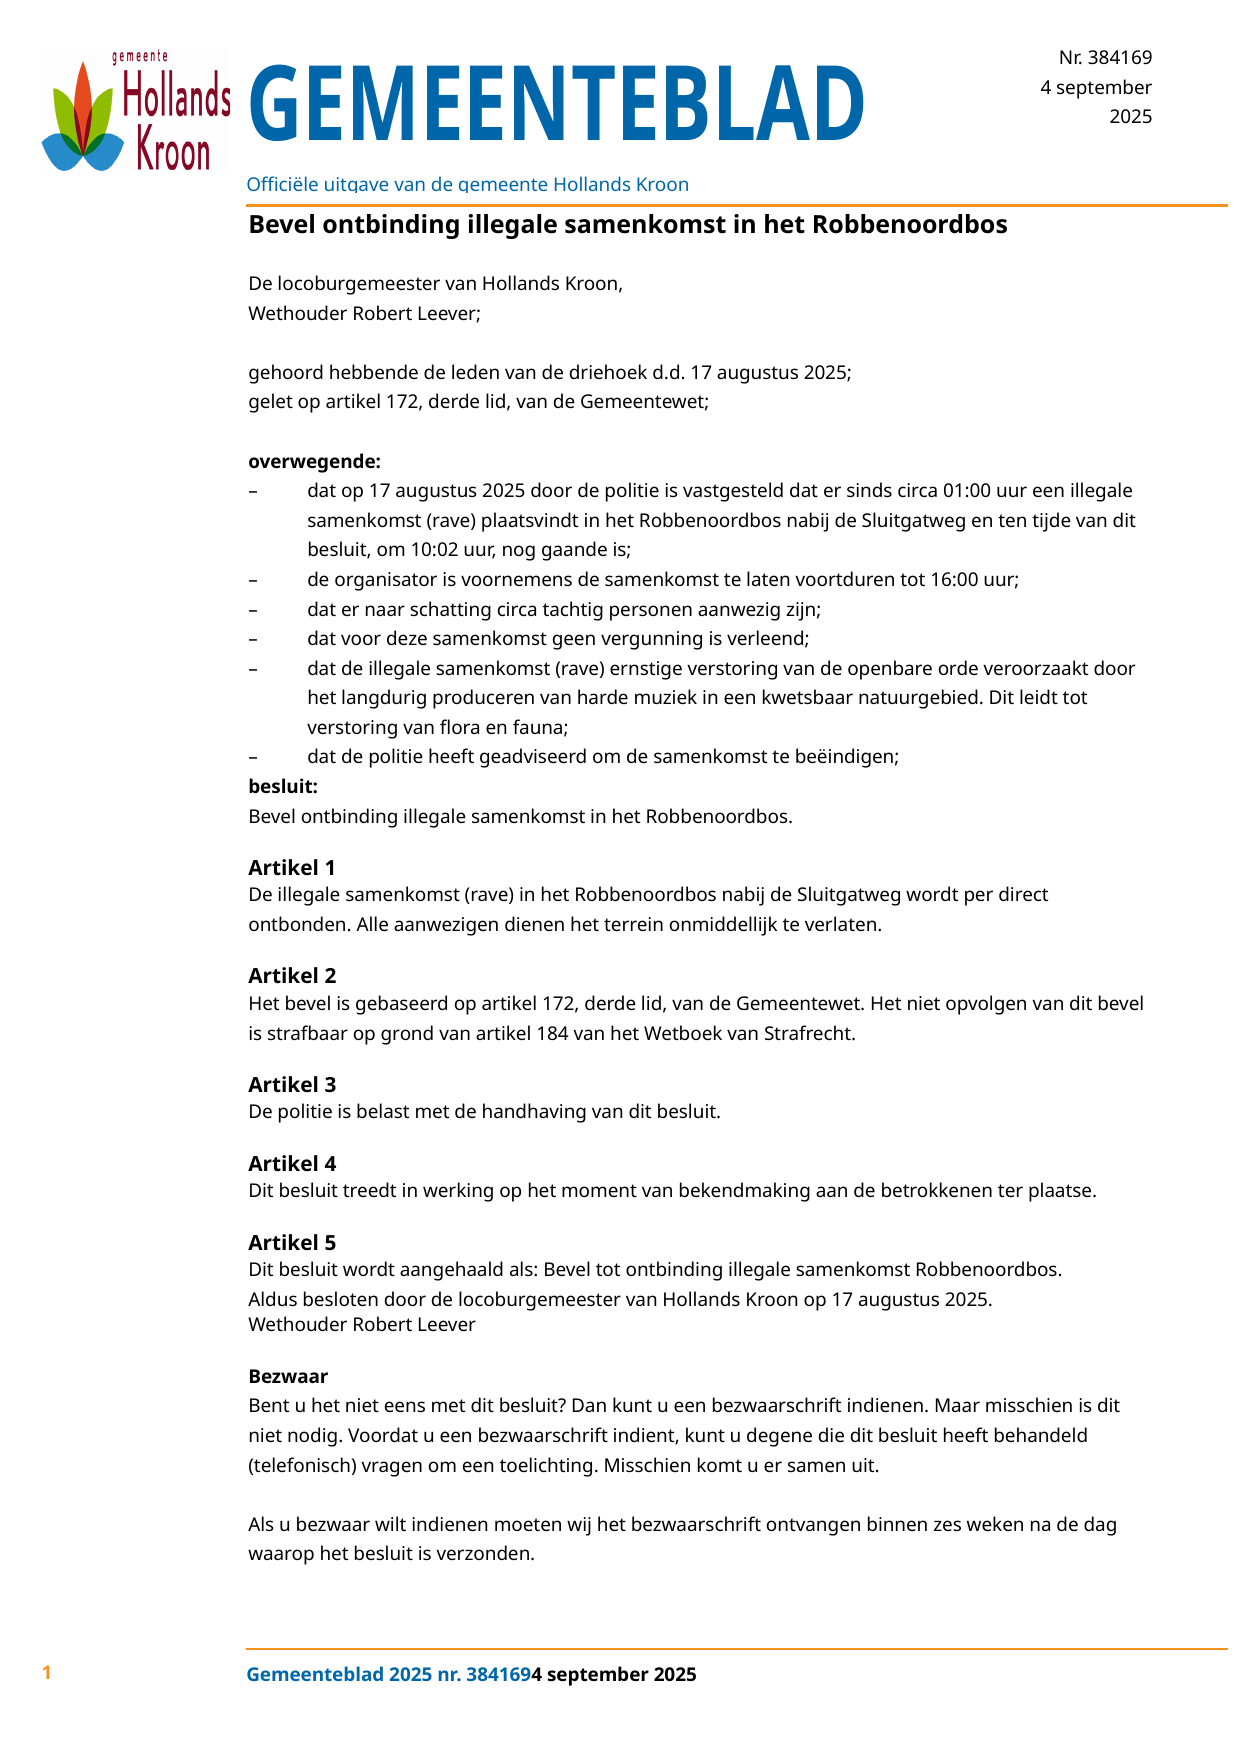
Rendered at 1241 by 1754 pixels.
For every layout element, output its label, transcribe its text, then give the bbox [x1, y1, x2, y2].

text Het bevel is gebaseerd op artikel 172, derde lid, van de Gemeentewet. Het niet opvolgen van dit bevel is strafbaar op grond van artikel 184 van het Wetboek van Strafrecht. [248, 990, 1152, 1045]
picture [41, 47, 231, 172]
text overwegende: [248, 448, 1152, 473]
text Wethouder Robert Leever; [248, 300, 1152, 326]
text Dit besluit treedt in werking op het moment van bekendmaking aan de betrokkenen ter plaatse. [248, 1177, 1152, 1203]
text Bezwaar [248, 1363, 1152, 1389]
text Artikel 5 [248, 1228, 1152, 1256]
text Artikel 4 [248, 1149, 1152, 1177]
list dat voor deze samenkomst geen vergunning is verleend; [248, 625, 1152, 651]
list dat op 17 augustus 2025 door de politie is vastgesteld dat er sinds circa 01:00 uur een illegale samenkomst (rave) plaatsvindt in het Robbenoordbos nabij de Sluitgatweg en ten tijde van dit besluit, om 10:02 uur, nog gaande is; [248, 477, 1152, 562]
text Aldus besloten door de locoburgemeester van Hollands Kroon op 17 augustus 2025. [248, 1286, 1152, 1312]
text Wethouder Robert Leever [248, 1312, 1152, 1337]
text De illegale samenkomst (rave) in het Robbenoordbos nabij de Sluitgatweg wordt per direct ontbonden. Alle aanwezigen dienen het terrein onmiddellijk te verlaten. [248, 882, 1152, 937]
text Als u bezwaar wilt indienen moeten wij het bezwaarschrift ontvangen binnen zes weken na de dag waarop het besluit is verzonden. [248, 1511, 1152, 1566]
text Dit besluit wordt aangehaald als: Bevel tot ontbinding illegale samenkomst Robbenoordbos. [248, 1256, 1152, 1282]
text Bevel ontbinding illegale samenkomst in het Robbenoordbos. [248, 803, 1152, 828]
text gelet op artikel 172, derde lid, van de Gemeentewet; [248, 389, 1152, 414]
text Bent u het niet eens met dit besluit? Dan kunt u een bezwaarschrift indienen. Maar misschien is dit niet nodig. Voordat u een bezwaarschrift indient, kunt u degene die dit besluit heeft behandeld (telefonisch) vragen om een toelichting. Misschien komt u er samen uit. [248, 1393, 1152, 1477]
text De politie is belast met de handhaving van dit besluit. [248, 1098, 1152, 1124]
list dat de politie heeft geadviseerd om de samenkomst te beëindigen; [248, 744, 1152, 769]
text besluit: [248, 773, 1152, 799]
text gehoord hebbende de leden van de driehoek d.d. 17 augustus 2025; [248, 359, 1152, 385]
text Artikel 3 [248, 1070, 1152, 1098]
list dat de illegale samenkomst (rave) ernstige verstoring van de openbare orde veroorzaakt door het langdurig produceren van harde muziek in een kwetsbaar natuurgebied. Dit leidt tot verstoring van flora en fauna; [248, 655, 1152, 740]
text Artikel 2 [248, 962, 1152, 990]
list de organisator is voornemens de samenkomst te laten voortduren tot 16:00 uur; [248, 566, 1152, 592]
text Bevel ontbinding illegale samenkomst in het Robbenoordbos [248, 207, 1152, 241]
list dat er naar schatting circa tachtig personen aanwezig zijn; [248, 596, 1152, 621]
text Artikel 1 [248, 853, 1152, 882]
text De locoburgemeester van Hollands Kroon, [248, 270, 1152, 296]
